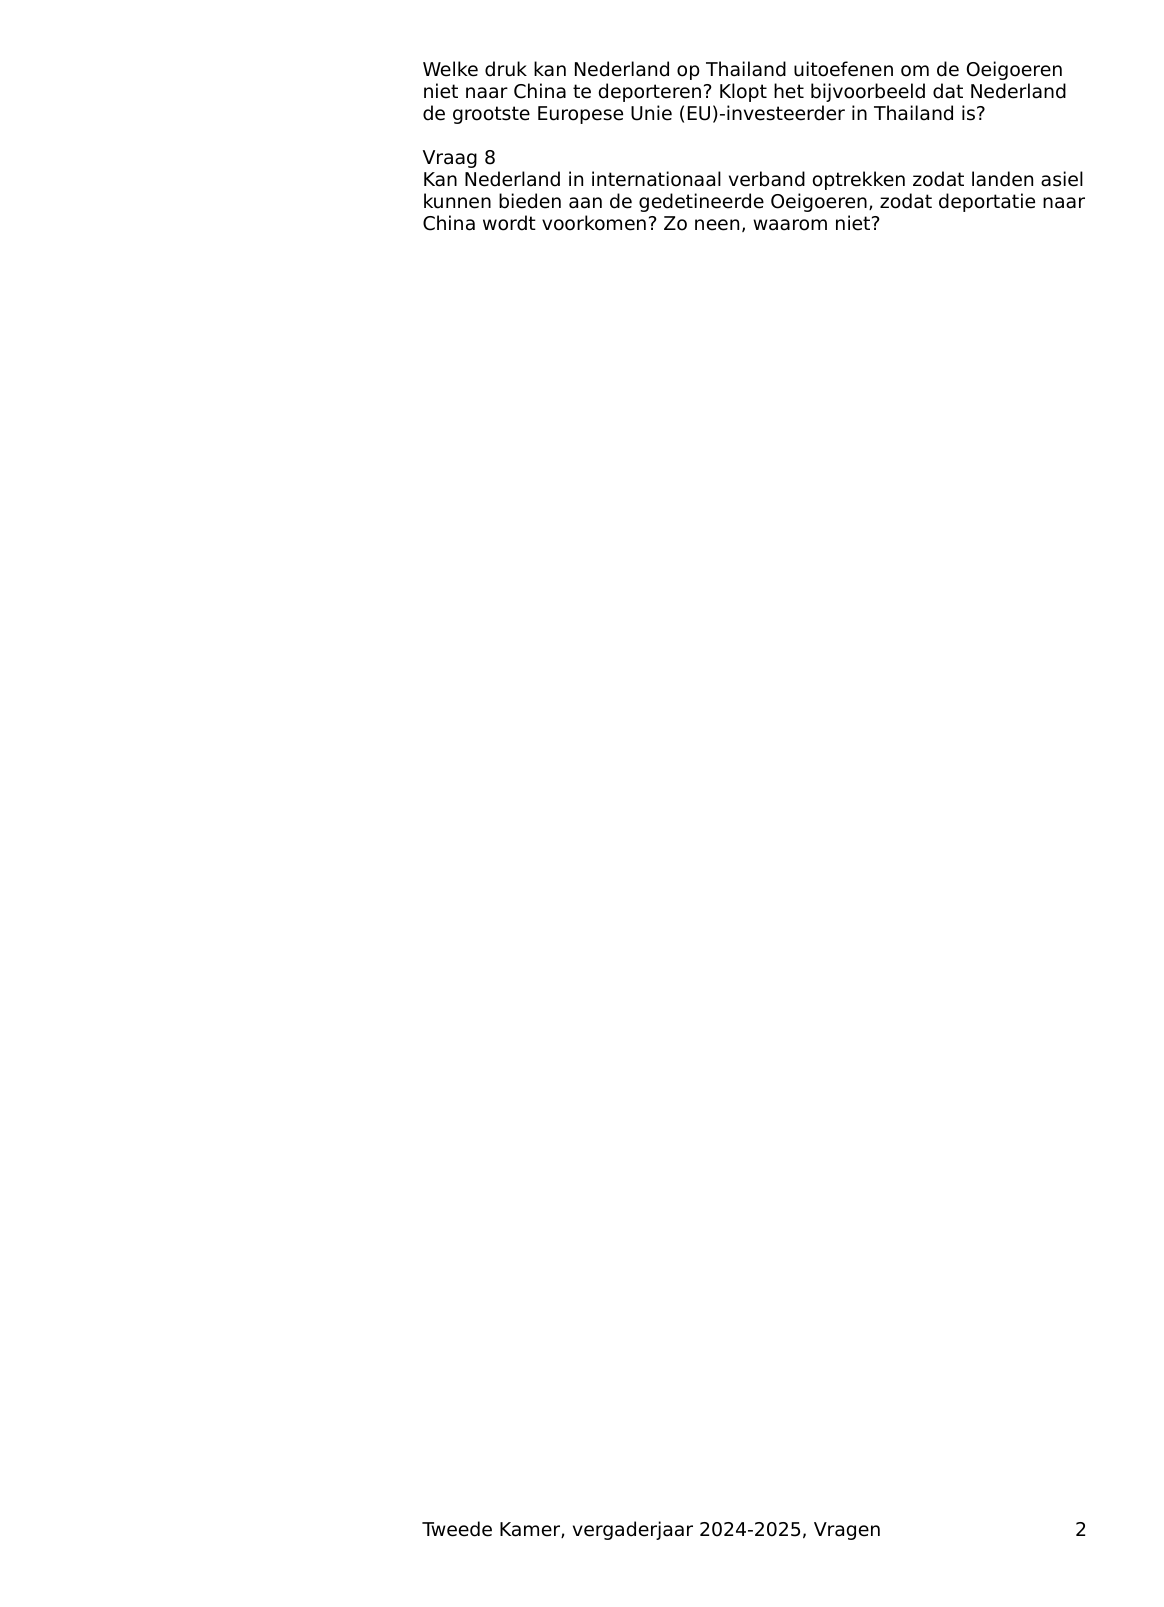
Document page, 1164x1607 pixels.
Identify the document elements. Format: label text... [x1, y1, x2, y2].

text Vraag 8 [422, 147, 1087, 169]
text Kan Nederland in internationaal verband optrekken zodat landen asiel kunnen bieden aan de gedetineerde Oeigoeren, zodat deportatie naar China wordt voorkomen? Zo neen, waarom niet? [422, 169, 1087, 235]
text Welke druk kan Nederland op Thailand uitoefenen om de Oeigoeren niet naar China te deporteren? Klopt het bijvoorbeeld dat Nederland de grootste Europese Unie (EU)-investeerder in Thailand is? [422, 59, 1087, 125]
